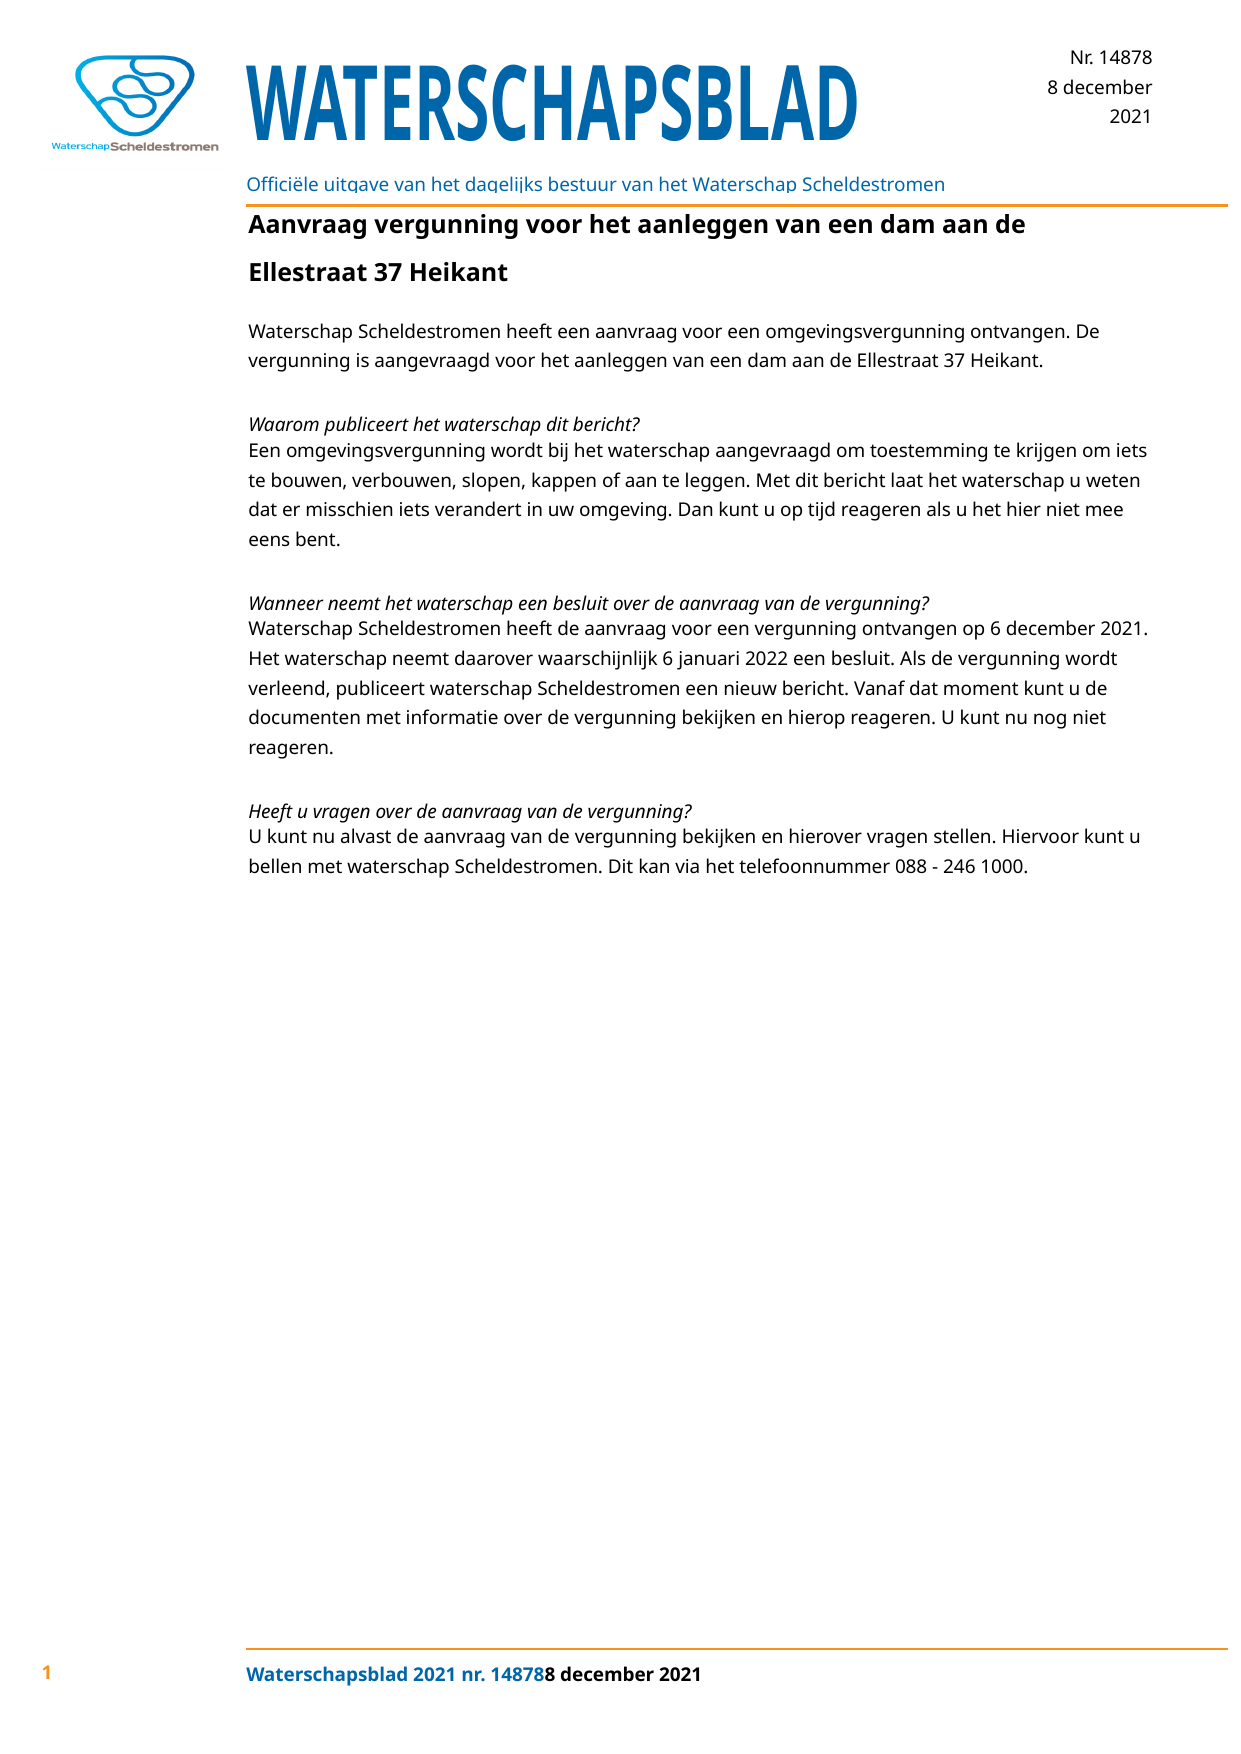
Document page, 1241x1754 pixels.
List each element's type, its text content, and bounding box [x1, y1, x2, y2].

text Aanvraag vergunning voor het aanleggen van een dam aan de Ellestraat 37 Heikant [248, 207, 1152, 288]
text Een omgevingsvergunning wordt bij het waterschap aangevraagd om toestemming te krijgen om iets te bouwen, verbouwen, slopen, kappen of aan te leggen. Met dit bericht laat het waterschap u weten dat er misschien iets verandert in uw omgeving. Dan kunt u op tijd reageren als u het hier niet mee eens bent. [248, 437, 1152, 552]
text U kunt nu alvast de aanvraag van de vergunning bekijken en hierover vragen stellen. Hiervoor kunt u bellen met waterschap Scheldestromen. Dit kan via het telefoonnummer 088 - 246 1000. [248, 824, 1152, 879]
text Heeft u vragen over de aanvraag van de vergunning? [248, 798, 1152, 824]
text Waterschap Scheldestromen heeft de aanvraag voor een vergunning ontvangen op 6 december 2021. Het waterschap neemt daarover waarschijnlijk 6 januari 2022 een besluit. Als de vergunning wordt verleend, publiceert waterschap Scheldestromen een nieuw bericht. Vanaf dat moment kunt u de documenten met informatie over de vergunning bekijken en hierop reageren. U kunt nu nog niet reageren. [248, 616, 1152, 760]
text Waarom publiceert het waterschap dit bericht? [248, 411, 1152, 437]
text Waterschap Scheldestromen heeft een aanvraag voor een omgevingsvergunning ontvangen. De vergunning is aangevraagd voor het aanleggen van een dam aan de Ellestraat 37 Heikant. [248, 318, 1152, 373]
picture [41, 47, 231, 172]
text Wanneer neemt het waterschap een besluit over de aanvraag van de vergunning? [248, 590, 1152, 616]
